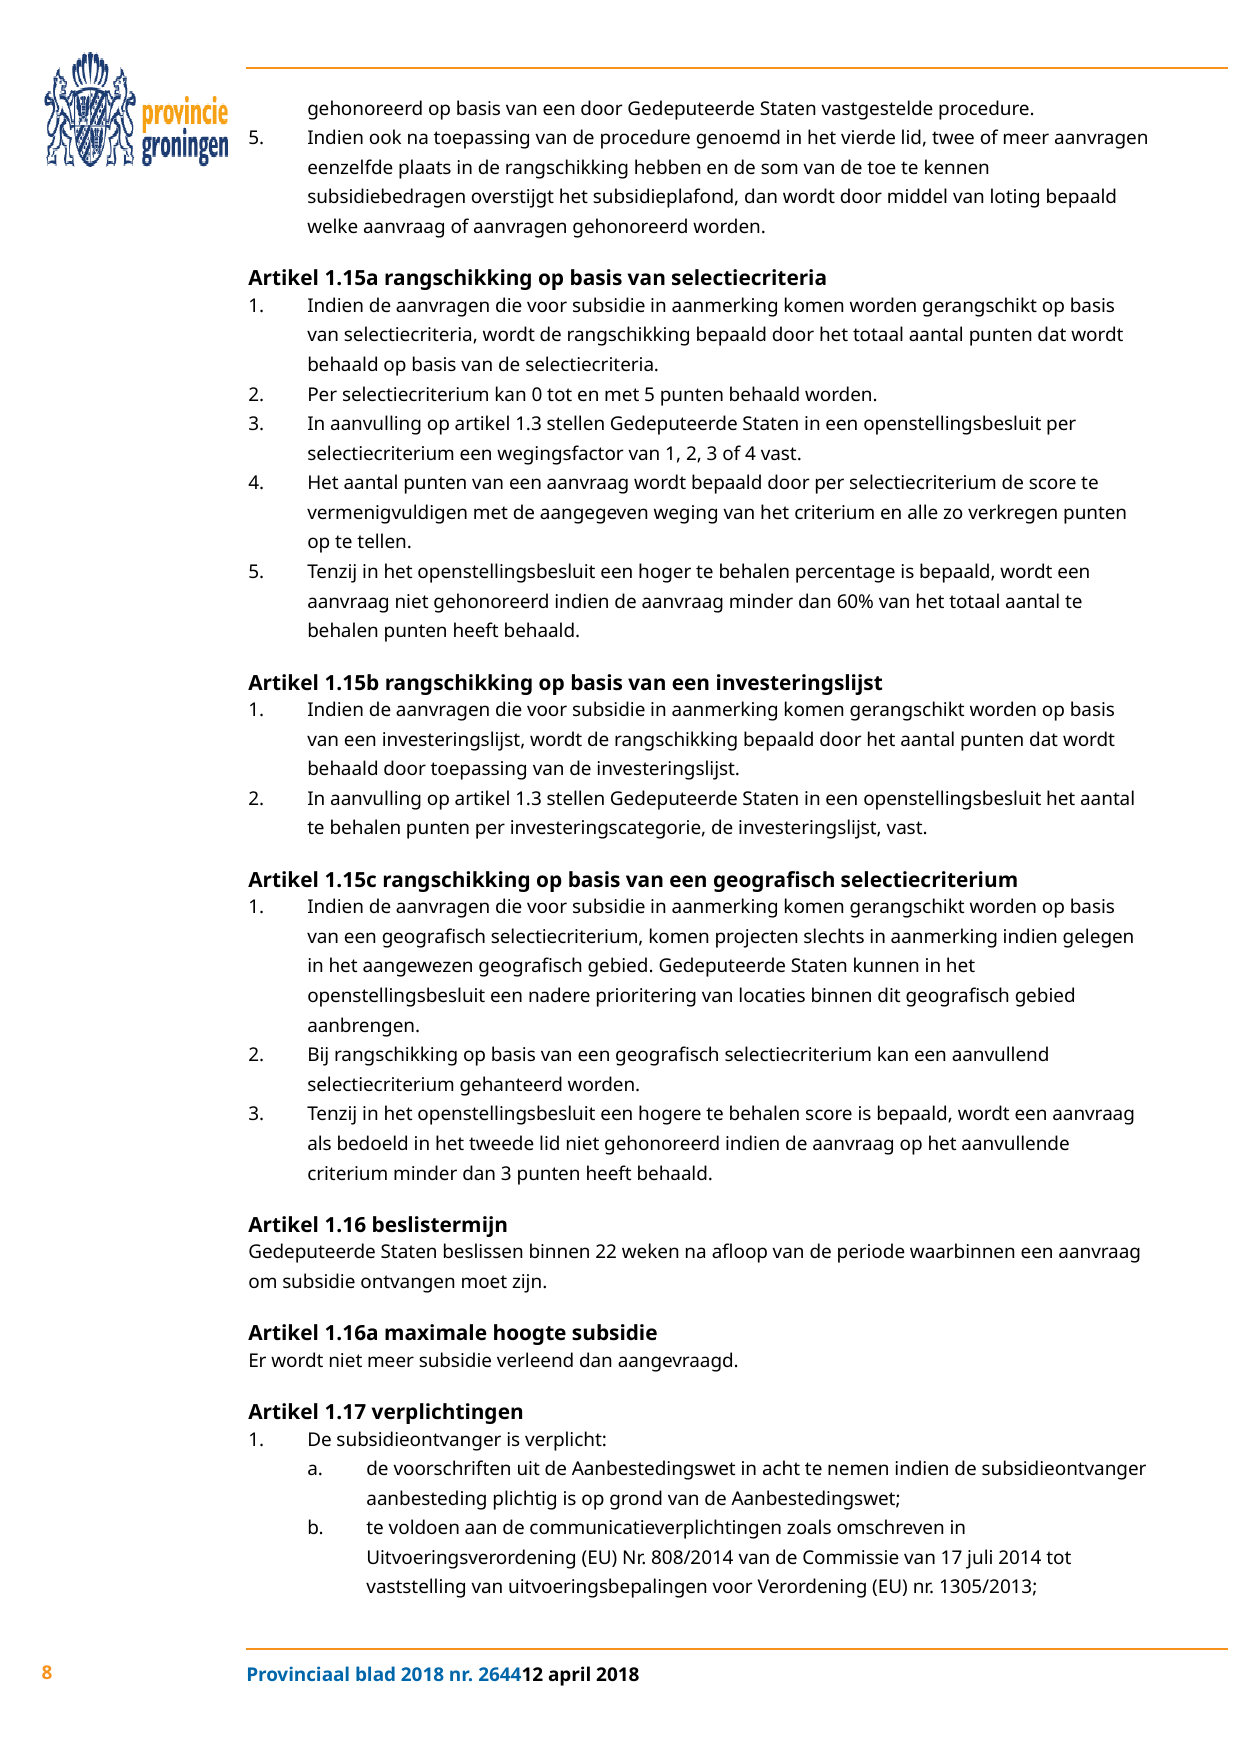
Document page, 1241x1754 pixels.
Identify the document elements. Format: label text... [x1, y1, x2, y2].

text Artikel 1.16 beslistermijn [248, 1210, 1152, 1238]
list In aanvulling op artikel 1.3 stellen Gedeputeerde Staten in een openstellingsbesluit per selectiecriterium een wegingsfactor van 1, 2, 3 of 4 vast. [248, 410, 1152, 466]
list gehonoreerd op basis van een door Gedeputeerde Staten vastgestelde procedure. [248, 95, 1152, 121]
list Bij rangschikking op basis van een geografisch selectiecriterium kan een aanvullend selectiecriterium gehanteerd worden. [248, 1041, 1152, 1097]
list Indien de aanvragen die voor subsidie in aanmerking komen worden gerangschikt op basis van selectiecriteria, wordt de rangschikking bepaald door het totaal aantal punten dat wordt behaald op basis van de selectiecriteria. [248, 292, 1152, 377]
list Indien ook na toepassing van de procedure genoemd in het vierde lid, twee of meer aanvragen eenzelfde plaats in de rangschikking hebben en de som van de toe te kennen subsidiebedragen overstijgt het subsidieplafond, dan wordt door middel van loting bepaald welke aanvraag of aanvragen gehonoreerd worden. [248, 124, 1152, 239]
list Per selectiecriterium kan 0 tot en met 5 punten behaald worden. [248, 381, 1152, 406]
text Artikel 1.15c rangschikking op basis van een geografisch selectiecriterium [248, 865, 1152, 893]
list Tenzij in het openstellingsbesluit een hogere te behalen score is bepaald, wordt een aanvraag als bedoeld in het tweede lid niet gehonoreerd indien de aanvraag op het aanvullende criterium minder dan 3 punten heeft behaald. [248, 1101, 1152, 1185]
list Indien de aanvragen die voor subsidie in aanmerking komen gerangschikt worden op basis van een geografisch selectiecriterium, komen projecten slechts in aanmerking indien gelegen in het aangewezen geografisch gebied. Gedeputeerde Staten kunnen in het openstellingsbesluit een nadere prioritering van locaties binnen dit geografisch gebied aanbrengen. [248, 893, 1152, 1037]
list De subsidieontvanger is verplicht: [248, 1426, 1152, 1452]
list de voorschriften uit de Aanbestedingswet in acht te nemen indien de subsidieontvanger aanbesteding plichtig is op grond van de Aanbestedingswet; [307, 1455, 1152, 1511]
list Indien de aanvragen die voor subsidie in aanmerking komen gerangschikt worden op basis van een investeringslijst, wordt de rangschikking bepaald door het aantal punten dat wordt behaald door toepassing van de investeringslijst. [248, 696, 1152, 781]
text Artikel 1.15a rangschikking op basis van selectiecriteria [248, 263, 1152, 292]
text Artikel 1.17 verplichtingen [248, 1397, 1152, 1426]
picture [41, 47, 231, 172]
text Artikel 1.16a maximale hoogte subsidie [248, 1318, 1152, 1347]
text Er wordt niet meer subsidie verleend dan aangevraagd. [248, 1347, 1152, 1373]
text Gedeputeerde Staten beslissen binnen 22 weken na afloop van de periode waarbinnen een aanvraag om subsidie ontvangen moet zijn. [248, 1238, 1152, 1294]
text Artikel 1.15b rangschikking op basis van een investeringslijst [248, 668, 1152, 696]
list te voldoen aan de communicatieverplichtingen zoals omschreven in Uitvoeringsverordening (EU) Nr. 808/2014 van de Commissie van 17 juli 2014 tot vaststelling van uitvoeringsbepalingen voor Verordening (EU) nr. 1305/2013; [307, 1514, 1152, 1599]
list Tenzij in het openstellingsbesluit een hoger te behalen percentage is bepaald, wordt een aanvraag niet gehonoreerd indien de aanvraag minder dan 60% van het totaal aantal te behalen punten heeft behaald. [248, 558, 1152, 643]
list Het aantal punten van een aanvraag wordt bepaald door per selectiecriterium de score te vermenigvuldigen met de aangegeven weging van het criterium en alle zo verkregen punten op te tellen. [248, 469, 1152, 554]
list In aanvulling op artikel 1.3 stellen Gedeputeerde Staten in een openstellingsbesluit het aantal te behalen punten per investeringscategorie, de investeringslijst, vast. [248, 785, 1152, 840]
